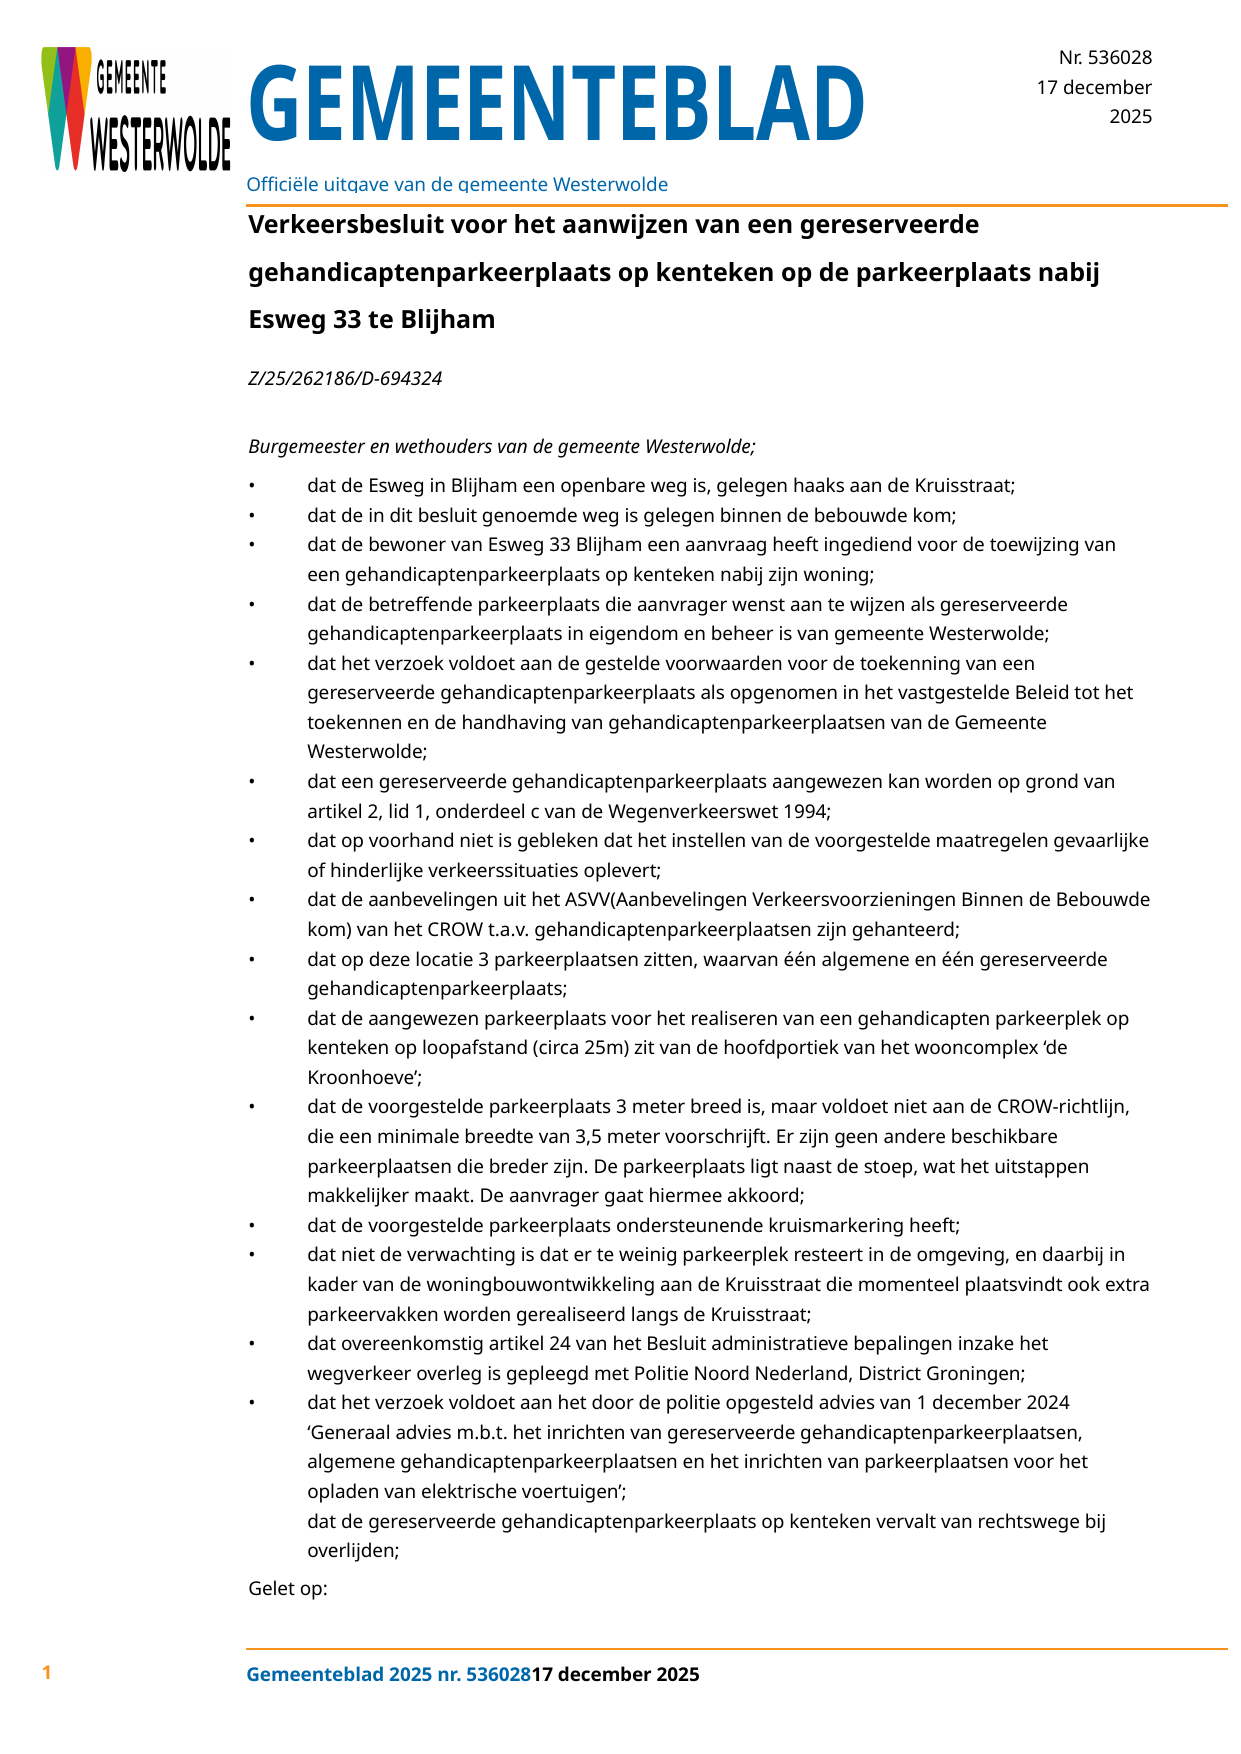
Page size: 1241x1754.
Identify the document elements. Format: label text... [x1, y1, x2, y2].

list dat de voorgestelde parkeerplaats ondersteunende kruismarkering heeft; [248, 1212, 1152, 1238]
picture [41, 47, 231, 172]
list dat de Esweg in Blijham een openbare weg is, gelegen haaks aan de Kruisstraat; [248, 472, 1152, 498]
list dat de bewoner van Esweg 33 Blijham een aanvraag heeft ingediend voor de toewijzing van een gehandicaptenparkeerplaats op kenteken nabij zijn woning; [248, 532, 1152, 587]
text Gelet op: [248, 1575, 1152, 1601]
list dat een gereserveerde gehandicaptenparkeerplaats aangewezen kan worden op grond van artikel 2, lid 1, onderdeel c van de Wegenverkeerswet 1994; [248, 768, 1152, 824]
text Verkeersbesluit voor het aanwijzen van een gereserveerde gehandicaptenparkeerplaats op kenteken op de parkeerplaats nabij Esweg 33 te Blijham [248, 207, 1152, 336]
list dat het verzoek voldoet aan het door de politie opgesteld advies van 1 december 2024 ‘Generaal advies m.b.t. het inrichten van gereserveerde gehandicaptenparkeerplaatsen, algemene gehandicaptenparkeerplaatsen en het inrichten van parkeerplaatsen voor het opladen van elektrische voertuigen’; [248, 1389, 1152, 1504]
list dat de gereserveerde gehandicaptenparkeerplaats op kenteken vervalt van rechtswege bij overlijden; [248, 1508, 1152, 1563]
list dat niet de verwachting is dat er te weinig parkeerplek resteert in de omgeving, en daarbij in kader van de woningbouwontwikkeling aan de Kruisstraat die momenteel plaatsvindt ook extra parkeervakken worden gerealiseerd langs de Kruisstraat; [248, 1242, 1152, 1327]
list dat de aanbevelingen uit het ASVV(Aanbevelingen Verkeersvoorzieningen Binnen de Bebouwde kom) van het CROW t.a.v. gehandicaptenparkeerplaatsen zijn gehanteerd; [248, 887, 1152, 942]
list dat de betreffende parkeerplaats die aanvrager wenst aan te wijzen als gereserveerde gehandicaptenparkeerplaats in eigendom en beheer is van gemeente Westerwolde; [248, 591, 1152, 646]
list dat de voorgestelde parkeerplaats 3 meter breed is, maar voldoet niet aan de CROW-richtlijn, die een minimale breedte van 3,5 meter voorschrijft. Er zijn geen andere beschikbare parkeerplaatsen die breder zijn. De parkeerplaats ligt naast de stoep, wat het uitstappen makkelijker maakt. De aanvrager gaat hiermee akkoord; [248, 1094, 1152, 1208]
list dat op deze locatie 3 parkeerplaatsen zitten, waarvan één algemene en één gereserveerde gehandicaptenparkeerplaats; [248, 946, 1152, 1001]
text Z/25/262186/D-694324 [248, 366, 1152, 391]
list dat overeenkomstig artikel 24 van het Besluit administratieve bepalingen inzake het wegverkeer overleg is gepleegd met Politie Noord Nederland, District Groningen; [248, 1330, 1152, 1386]
text Burgemeester en wethouders van de gemeente Westerwolde; [248, 433, 1152, 459]
list dat de in dit besluit genoemde weg is gelegen binnen de bebouwde kom; [248, 502, 1152, 528]
list dat de aangewezen parkeerplaats voor het realiseren van een gehandicapten parkeerplek op kenteken op loopafstand (circa 25m) zit van de hoofdportiek van het wooncomplex ‘de Kroonhoeve’; [248, 1005, 1152, 1090]
list dat het verzoek voldoet aan de gestelde voorwaarden voor de toekenning van een gereserveerde gehandicaptenparkeerplaats als opgenomen in het vastgestelde Beleid tot het toekennen en de handhaving van gehandicaptenparkeerplaatsen van de Gemeente Westerwolde; [248, 650, 1152, 764]
list dat op voorhand niet is gebleken dat het instellen van de voorgestelde maatregelen gevaarlijke of hinderlijke verkeerssituaties oplevert; [248, 827, 1152, 883]
